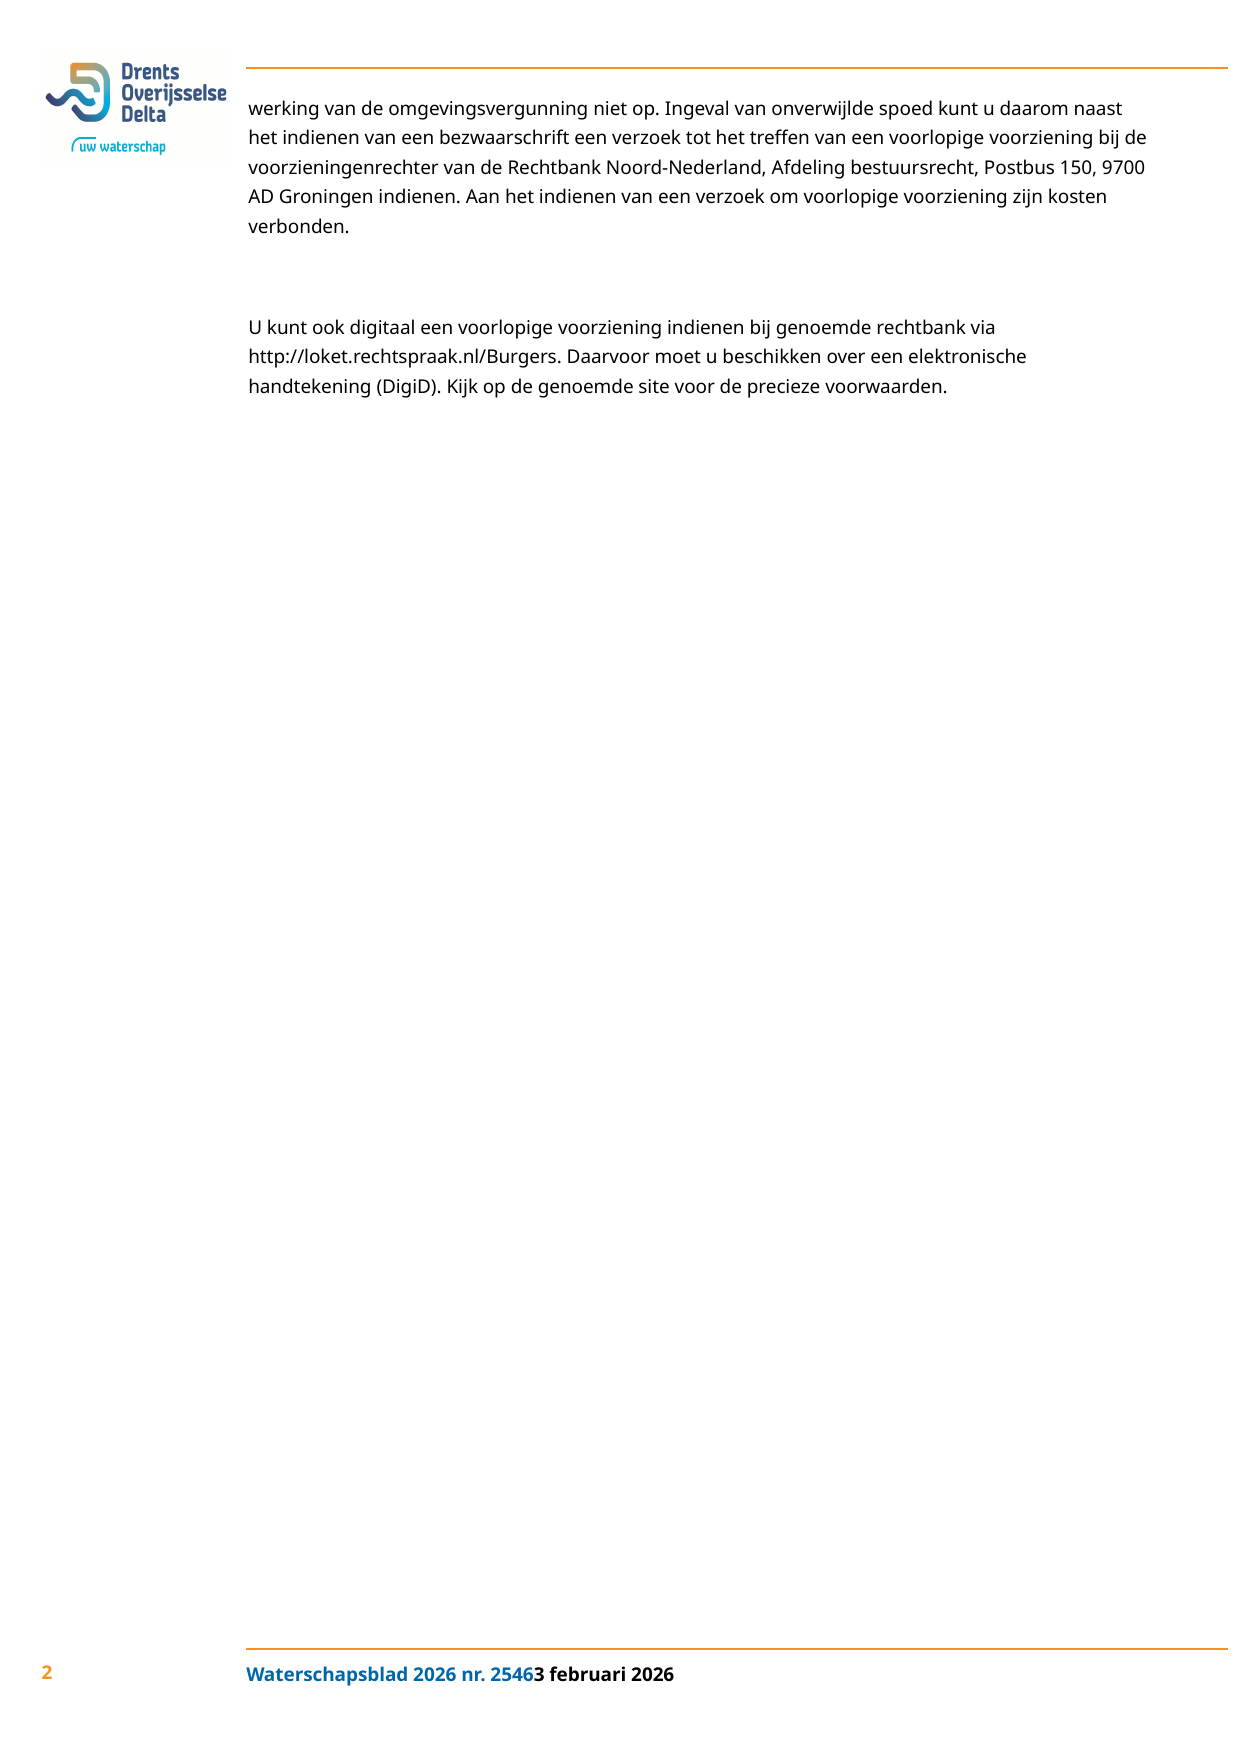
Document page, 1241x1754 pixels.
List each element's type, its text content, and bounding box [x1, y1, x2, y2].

text U kunt ook digitaal een voorlopige voorziening indienen bij genoemde rechtbank via http://loket.rechtspraak.nl/Burgers. Daarvoor moet u beschikken over een elektronische handtekening (DigiD). Kijk op de genoemde site voor de precieze voorwaarden. [248, 314, 1152, 399]
picture [41, 47, 231, 172]
text werking van de omgevingsvergunning niet op. Ingeval van onverwijlde spoed kunt u daarom naast het indienen van een bezwaarschrift een verzoek tot het treffen van een voorlopige voorziening bij de voorzieningenrechter van de Rechtbank Noord-Nederland, Afdeling bestuursrecht, Postbus 150, 9700 AD Groningen indienen. Aan het indienen van een verzoek om voorlopige voorziening zijn kosten verbonden. [248, 95, 1152, 239]
